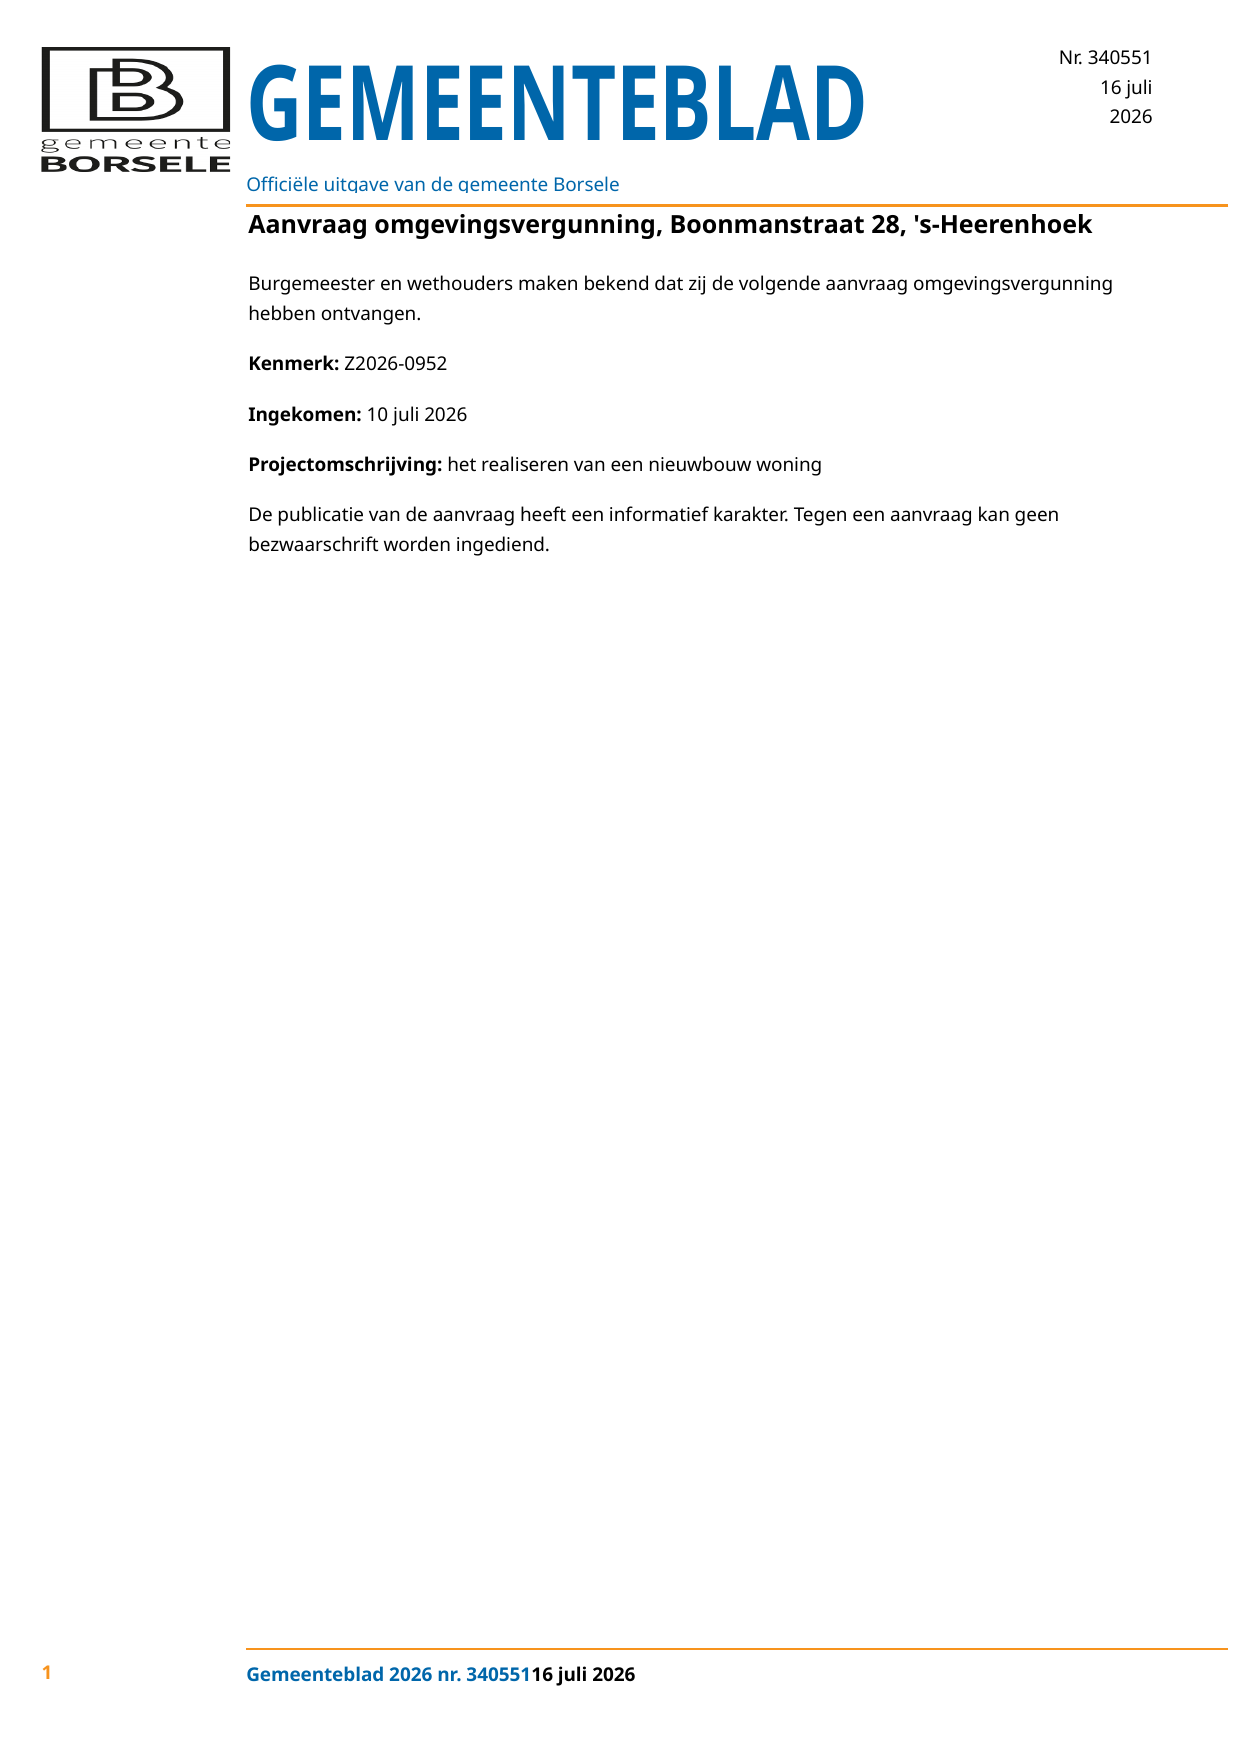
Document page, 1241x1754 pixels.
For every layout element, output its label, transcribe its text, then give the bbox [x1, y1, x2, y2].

text De publicatie van de aanvraag heeft een informatief karakter. Tegen een aanvraag kan geen bezwaarschrift worden ingediend. [248, 502, 1152, 557]
text Projectomschrijving: het realiseren van een nieuwbouw woning [248, 451, 1152, 477]
text Ingekomen: 10 juli 2026 [248, 401, 1152, 426]
picture [41, 47, 231, 172]
text Kenmerk: Z2026-0952 [248, 350, 1152, 376]
text Burgemeester en wethouders maken bekend dat zij de volgende aanvraag omgevingsvergunning hebben ontvangen. [248, 270, 1152, 326]
text Aanvraag omgevingsvergunning, Boonmanstraat 28, 's-Heerenhoek [248, 207, 1152, 241]
